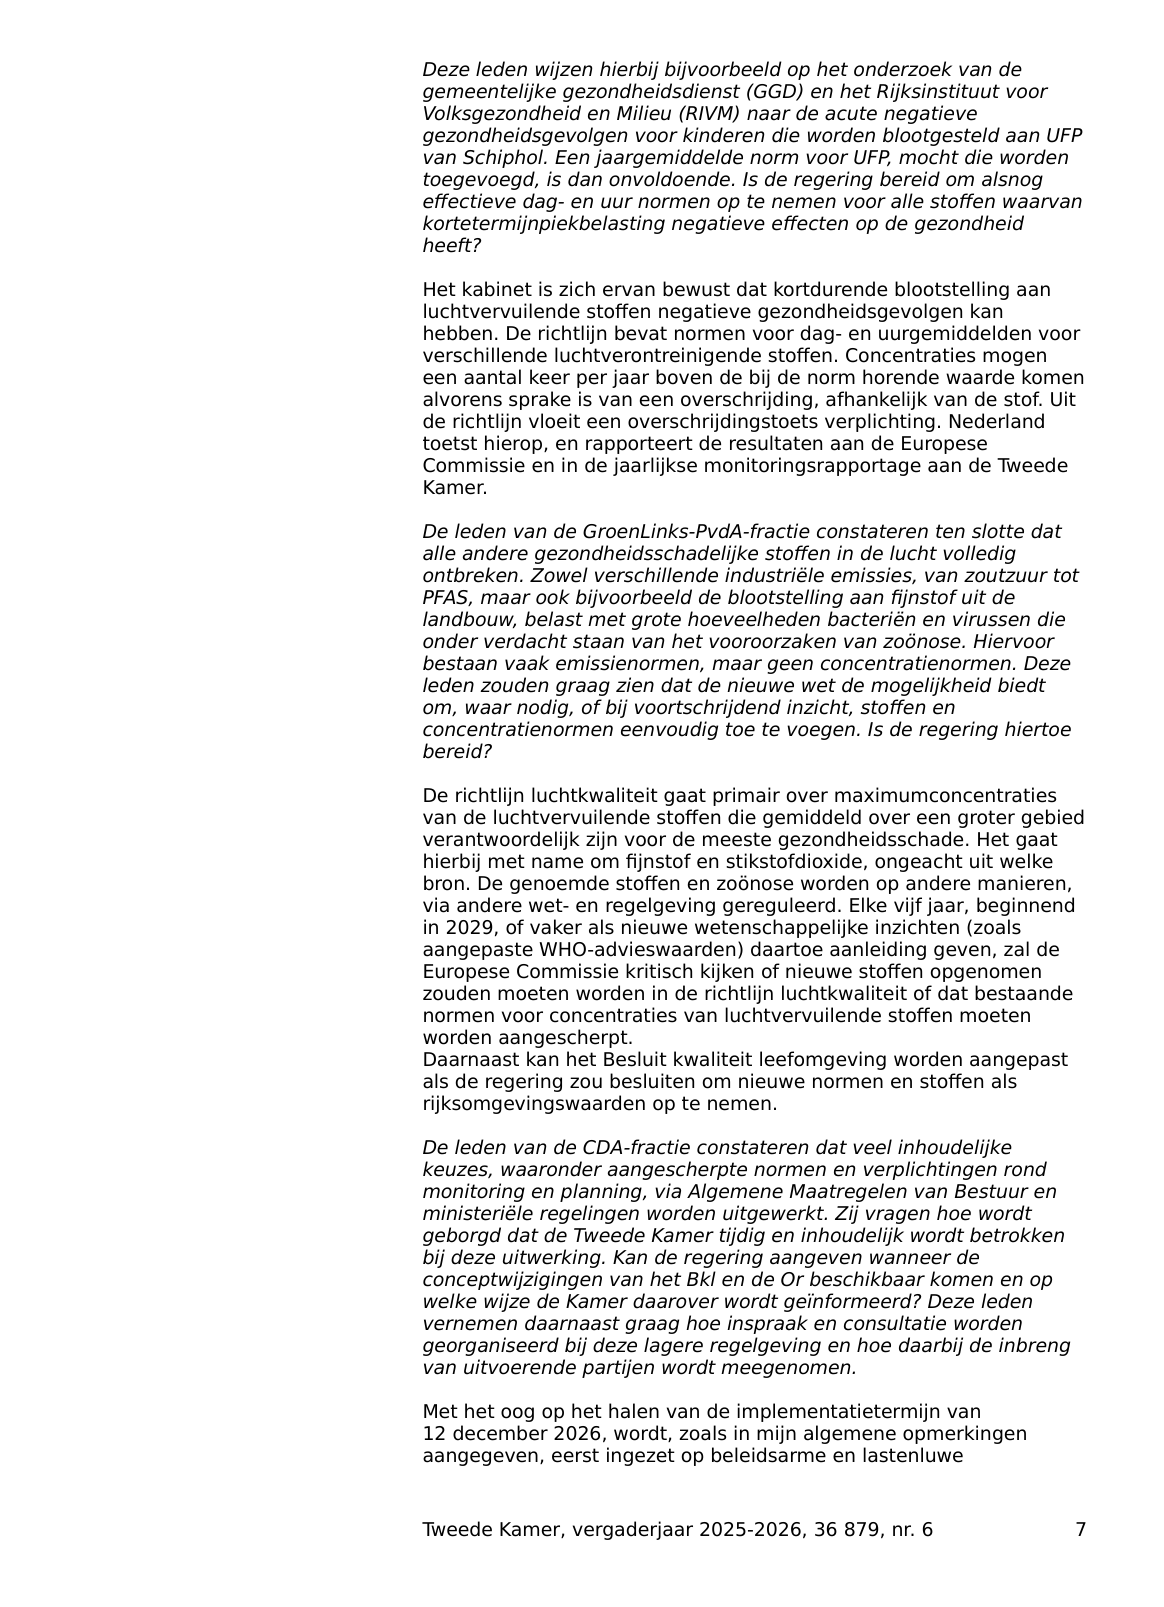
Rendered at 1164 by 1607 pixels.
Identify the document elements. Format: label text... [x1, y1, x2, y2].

text Met het oog op het halen van de implementatietermijn van 12 december 2026, wordt, zoals in mijn algemene opmerkingen aangegeven, eerst ingezet op beleidsarme en lastenluwe [422, 1401, 1087, 1467]
text De leden van de GroenLinks-PvdA-fractie constateren ten slotte dat alle andere gezondheidsschadelijke stoffen in de lucht volledig ontbreken. Zowel verschillende industriële emissies, van zoutzuur tot PFAS, maar ook bijvoorbeeld de blootstelling aan fijnstof uit de landbouw, belast met grote hoeveelheden bacteriën en virussen die onder verdacht staan van het vooroorzaken van zoönose. Hiervoor bestaan vaak emissienormen, maar geen concentratienormen. Deze leden zouden graag zien dat de nieuwe wet de mogelijkheid biedt om, waar nodig, of bij voortschrijdend inzicht, stoffen en concentratienormen eenvoudig toe te voegen. Is de regering hiertoe bereid? [422, 521, 1087, 763]
text Daarnaast kan het Besluit kwaliteit leefomgeving worden aangepast als de regering zou besluiten om nieuwe normen en stoffen als rijksomgevingswaarden op te nemen. [422, 1049, 1087, 1115]
text Deze leden wijzen hierbij bijvoorbeeld op het onderzoek van de gemeentelijke gezondheidsdienst (GGD) en het Rijksinstituut voor Volksgezondheid en Milieu (RIVM) naar de acute negatieve gezondheidsgevolgen voor kinderen die worden blootgesteld aan UFP van Schiphol. Een jaargemiddelde norm voor UFP, mocht die worden toegevoegd, is dan onvoldoende. Is de regering bereid om alsnog effectieve dag- en uur normen op te nemen voor alle stoffen waarvan kortetermijnpiekbelasting negatieve effecten op de gezondheid heeft? [422, 59, 1087, 257]
text De richtlijn luchtkwaliteit gaat primair over maximumconcentraties van de luchtvervuilende stoffen die gemiddeld over een groter gebied verantwoordelijk zijn voor de meeste gezondheidsschade. Het gaat hierbij met name om fijnstof en stikstofdioxide, ongeacht uit welke bron. De genoemde stoffen en zoönose worden op andere manieren, via andere wet- en regelgeving gereguleerd. Elke vijf jaar, beginnend in 2029, of vaker als nieuwe wetenschappelijke inzichten (zoals aangepaste WHO-advieswaarden) daartoe aanleiding geven, zal de Europese Commissie kritisch kijken of nieuwe stoffen opgenomen zouden moeten worden in de richtlijn luchtkwaliteit of dat bestaande normen voor concentraties van luchtvervuilende stoffen moeten worden aangescherpt. [422, 785, 1087, 1049]
text De leden van de CDA-fractie constateren dat veel inhoudelijke keuzes, waaronder aangescherpte normen en verplichtingen rond monitoring en planning, via Algemene Maatregelen van Bestuur en ministeriële regelingen worden uitgewerkt. Zij vragen hoe wordt geborgd dat de Tweede Kamer tijdig en inhoudelijk wordt betrokken bij deze uitwerking. Kan de regering aangeven wanneer de conceptwijzigingen van het Bkl en de Or beschikbaar komen en op welke wijze de Kamer daarover wordt geïnformeerd? Deze leden vernemen daarnaast graag hoe inspraak en consultatie worden georganiseerd bij deze lagere regelgeving en hoe daarbij de inbreng van uitvoerende partijen wordt meegenomen. [422, 1137, 1087, 1379]
text Het kabinet is zich ervan bewust dat kortdurende blootstelling aan luchtvervuilende stoffen negatieve gezondheidsgevolgen kan hebben. De richtlijn bevat normen voor dag- en uurgemiddelden voor verschillende luchtverontreinigende stoffen. Concentraties mogen een aantal keer per jaar boven de bij de norm horende waarde komen alvorens sprake is van een overschrijding, afhankelijk van de stof. Uit de richtlijn vloeit een overschrijdingstoets verplichting. Nederland toetst hierop, en rapporteert de resultaten aan de Europese Commissie en in de jaarlijkse monitoringsrapportage aan de Tweede Kamer. [422, 279, 1087, 499]
